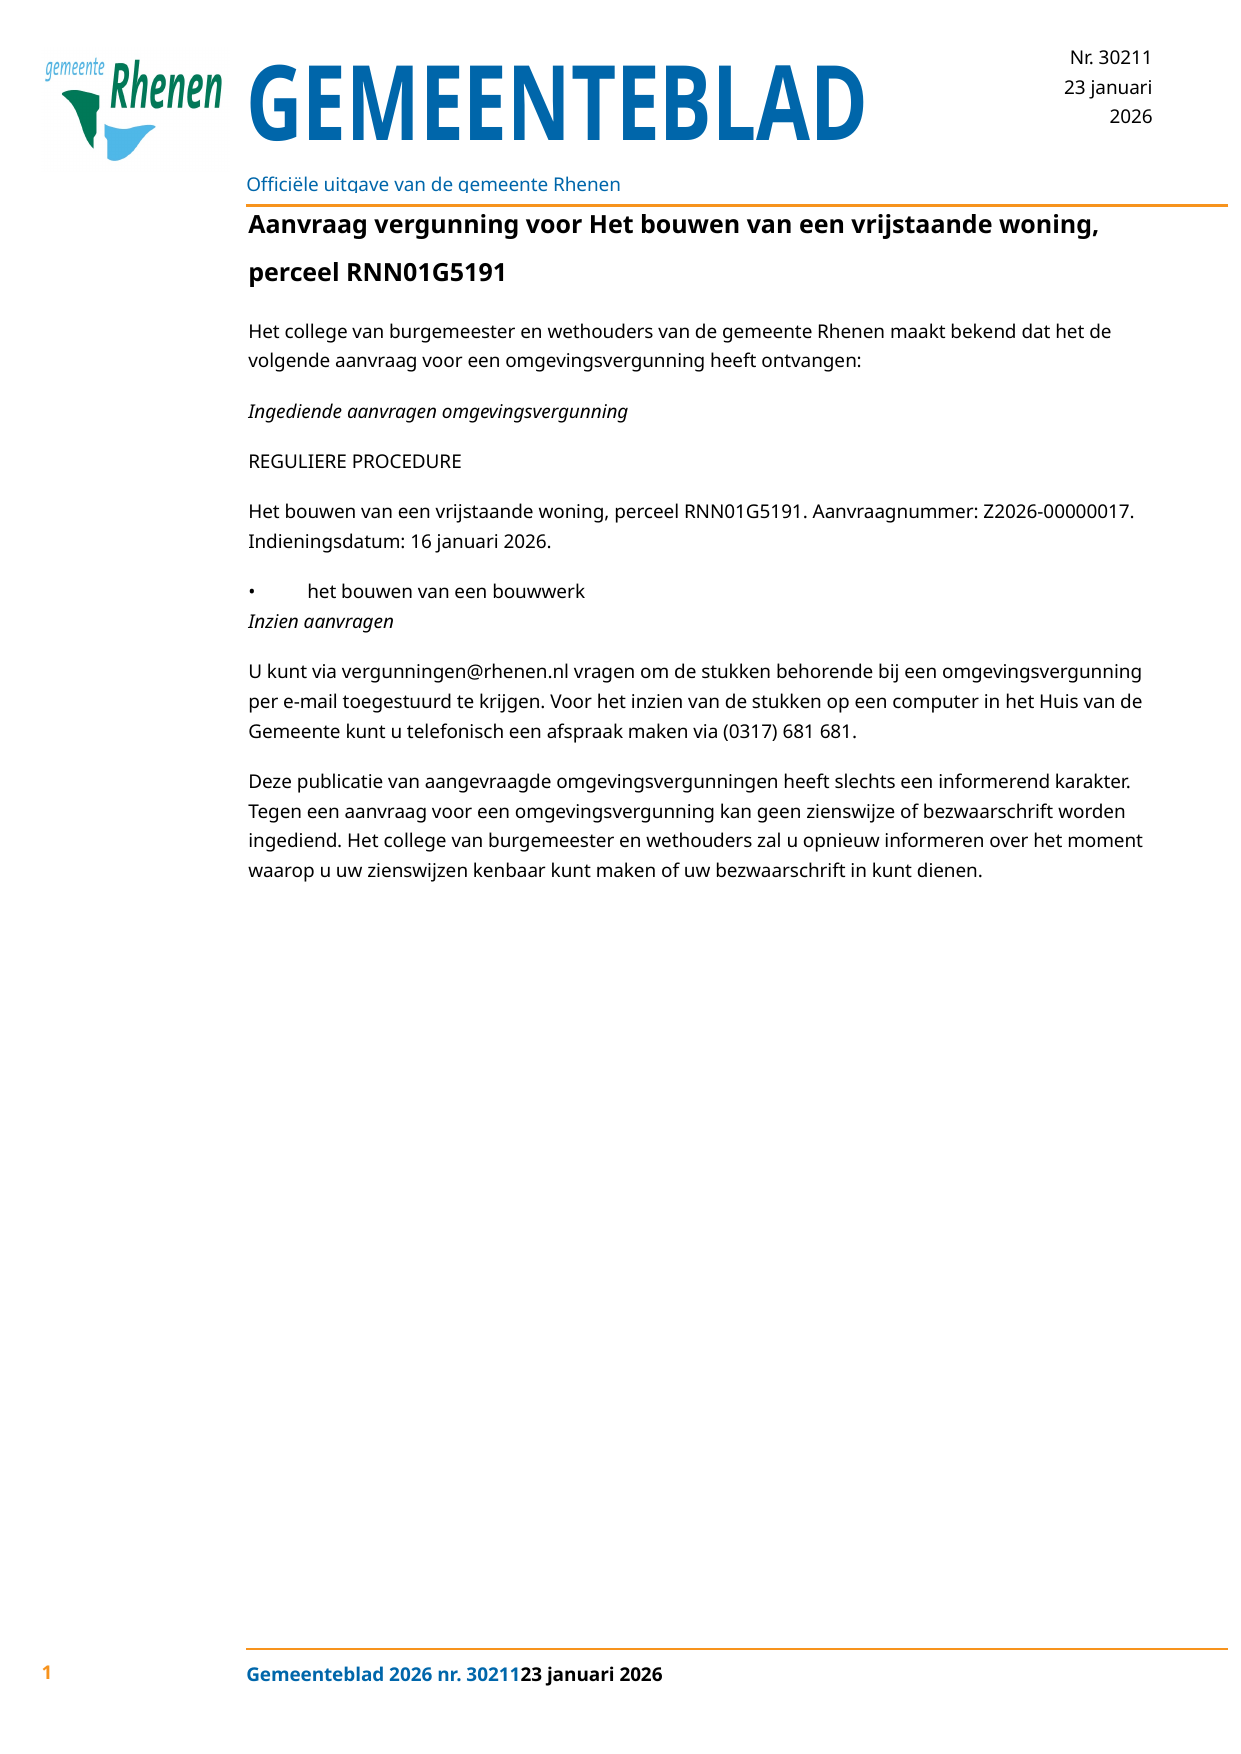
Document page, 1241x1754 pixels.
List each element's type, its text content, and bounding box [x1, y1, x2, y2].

text U kunt via vergunningen@rhenen.nl vragen om de stukken behorende bij een omgevingsvergunning per e-mail toegestuurd te krijgen. Voor het inzien van de stukken op een computer in het Huis van de Gemeente kunt u telefonisch een afspraak maken via (0317) 681 681. [248, 659, 1152, 744]
text Het college van burgemeester en wethouders van de gemeente Rhenen maakt bekend dat het de volgende aanvraag voor een omgevingsvergunning heeft ontvangen: [248, 318, 1152, 373]
picture [41, 47, 231, 172]
text Ingediende aanvragen omgevingsvergunning [248, 398, 1152, 424]
list het bouwen van een bouwwerk [248, 579, 1152, 604]
text Inzien aanvragen [248, 608, 1152, 634]
text Deze publicatie van aangevraagde omgevingsvergunningen heeft slechts een informerend karakter. Tegen een aanvraag voor een omgevingsvergunning kan geen zienswijze of bezwaarschrift worden ingediend. Het college van burgemeester en wethouders zal u opnieuw informeren over het moment waarop u uw zienswijzen kenbaar kunt maken of uw bezwaarschrift in kunt dienen. [248, 768, 1152, 883]
text Het bouwen van een vrijstaande woning, perceel RNN01G5191. Aanvraagnummer: Z2026-00000017. Indieningsdatum: 16 januari 2026. [248, 499, 1152, 554]
text Aanvraag vergunning voor Het bouwen van een vrijstaande woning, perceel RNN01G5191 [248, 207, 1152, 288]
text REGULIERE PROCEDURE [248, 448, 1152, 474]
